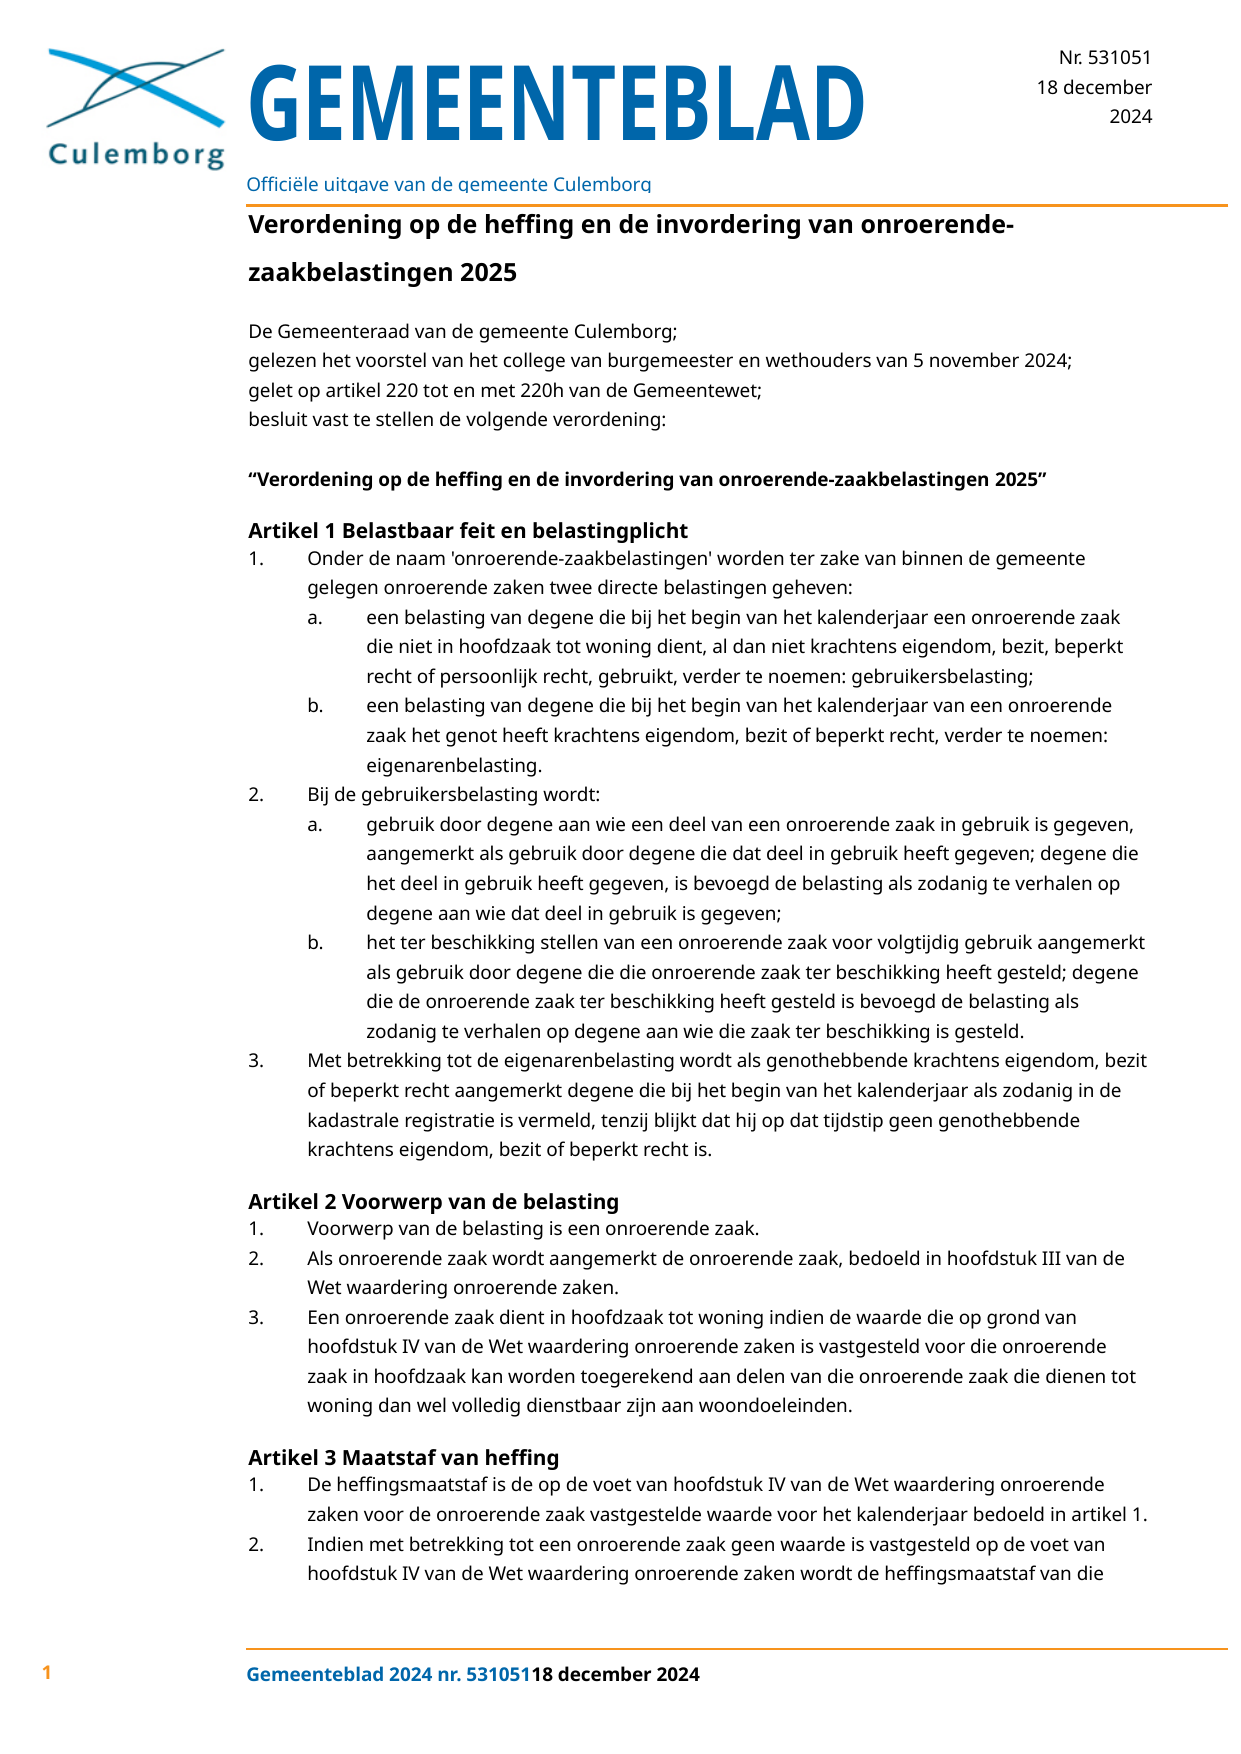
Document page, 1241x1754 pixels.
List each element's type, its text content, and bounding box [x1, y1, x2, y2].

list een belasting van degene die bij het begin van het kalenderjaar van een onroerende zaak het genot heeft krachtens eigendom, bezit of beperkt recht, verder te noemen: eigenarenbelasting. [307, 693, 1152, 777]
text besluit vast te stellen de volgende verordening: [248, 407, 1152, 432]
picture [41, 47, 231, 172]
list Als onroerende zaak wordt aangemerkt de onroerende zaak, bedoeld in hoofdstuk III van de Wet waardering onroerende zaken. [248, 1245, 1152, 1300]
text gelezen het voorstel van het college van burgemeester en wethouders van 5 november 2024; [248, 347, 1152, 373]
text De Gemeenteraad van de gemeente Culemborg; [248, 318, 1152, 344]
text Verordening op de heffing en de invordering van onroerende-zaakbelastingen 2025 [248, 207, 1152, 288]
text Artikel 1 Belastbaar feit en belastingplicht [248, 516, 1152, 545]
list Bij de gebruikersbelasting wordt: [248, 781, 1152, 807]
text Artikel 2 Voorwerp van de belasting [248, 1187, 1152, 1215]
list Een onroerende zaak dient in hoofdzaak tot woning indien de waarde die op grond van hoofdstuk IV van de Wet waardering onroerende zaken is vastgesteld voor die onroerende zaak in hoofdzaak kan worden toegerekend aan delen van die onroerende zaak die dienen tot woning dan wel volledig dienstbaar zijn aan woondoeleinden. [248, 1304, 1152, 1418]
list De heffingsmaatstaf is de op de voet van hoofdstuk IV van de Wet waardering onroerende zaken voor de onroerende zaak vastgestelde waarde voor het kalenderjaar bedoeld in artikel 1. [248, 1472, 1152, 1527]
text gelet op artikel 220 tot en met 220h van de Gemeentewet; [248, 377, 1152, 403]
list Onder de naam 'onroerende-zaakbelastingen' worden ter zake van binnen de gemeente gelegen onroerende zaken twee directe belastingen geheven: [248, 545, 1152, 600]
list Met betrekking tot de eigenarenbelasting wordt als genothebbende krachtens eigendom, bezit of beperkt recht aangemerkt degene die bij het begin van het kalenderjaar als zodanig in de kadastrale registratie is vermeld, tenzij blijkt dat hij op dat tijdstip geen genothebbende krachtens eigendom, bezit of beperkt recht is. [248, 1048, 1152, 1162]
list Voorwerp van de belasting is een onroerende zaak. [248, 1215, 1152, 1241]
text Artikel 3 Maatstaf van heffing [248, 1443, 1152, 1472]
list Indien met betrekking tot een onroerende zaak geen waarde is vastgesteld op de voet van hoofdstuk IV van de Wet waardering onroerende zaken wordt de heffingsmaatstaf van die [248, 1531, 1152, 1586]
list gebruik door degene aan wie een deel van een onroerende zaak in gebruik is gegeven, aangemerkt als gebruik door degene die dat deel in gebruik heeft gegeven; degene die het deel in gebruik heeft gegeven, is bevoegd de belasting als zodanig te verhalen op degene aan wie dat deel in gebruik is gegeven; [307, 811, 1152, 925]
text “Verordening op de heffing en de invordering van onroerende-zaakbelastingen 2025” [248, 466, 1152, 492]
list een belasting van degene die bij het begin van het kalenderjaar een onroerende zaak die niet in hoofdzaak tot woning dient, al dan niet krachtens eigendom, bezit, beperkt recht of persoonlijk recht, gebruikt, verder te noemen: gebruikersbelasting; [307, 604, 1152, 689]
list het ter beschikking stellen van een onroerende zaak voor volgtijdig gebruik aangemerkt als gebruik door degene die die onroerende zaak ter beschikking heeft gesteld; degene die de onroerende zaak ter beschikking heeft gesteld is bevoegd de belasting als zodanig te verhalen op degene aan wie die zaak ter beschikking is gesteld. [307, 929, 1152, 1044]
